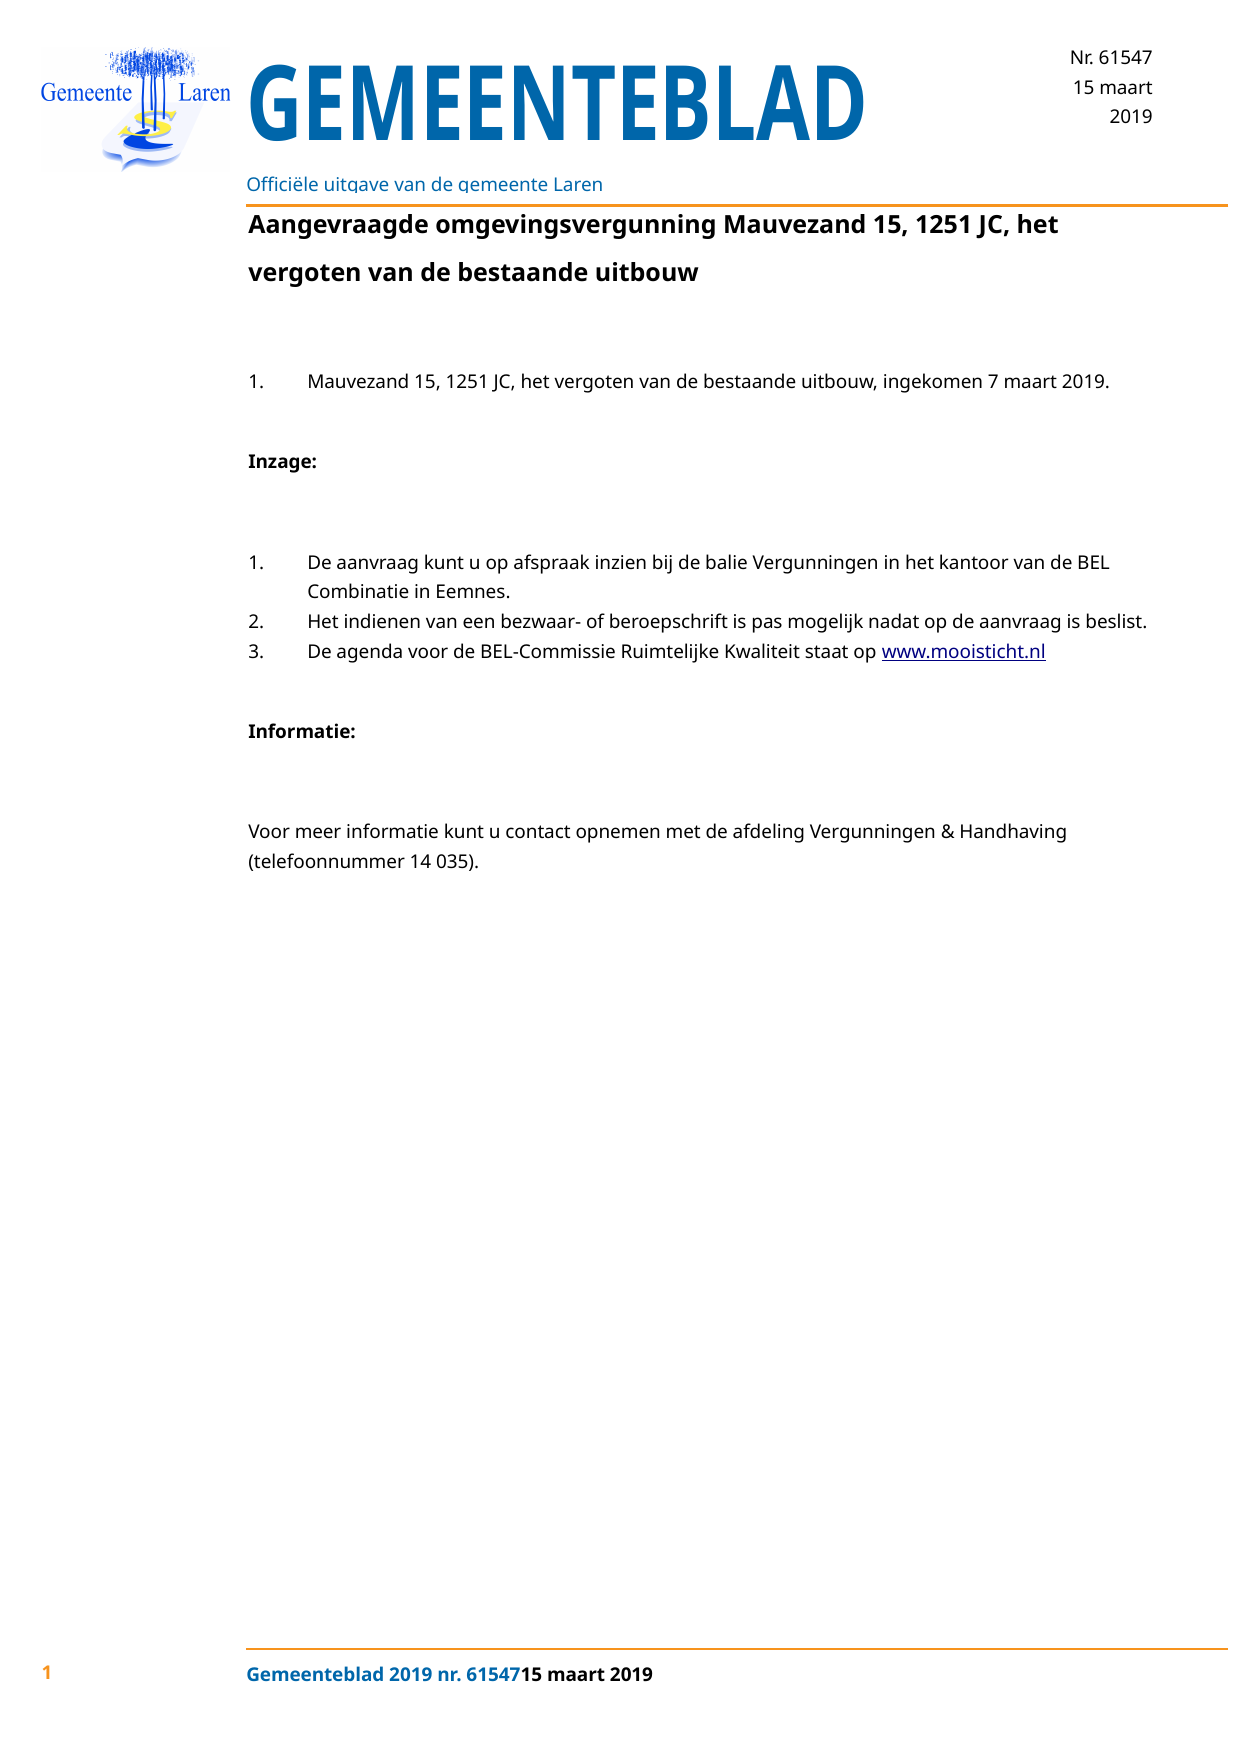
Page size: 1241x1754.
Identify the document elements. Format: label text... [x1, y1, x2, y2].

text Aangevraagde omgevingsvergunning Mauvezand 15, 1251 JC, het vergoten van de bestaande uitbouw [248, 207, 1152, 288]
list De agenda voor de BEL-Commissie Ruimtelijke Kwaliteit staat op www.mooisticht.nl [248, 638, 1152, 664]
picture [41, 47, 231, 172]
list De aanvraag kunt u op afspraak inzien bij de balie Vergunningen in het kantoor van de BEL Combinatie in Eemnes. [248, 549, 1152, 604]
text Inzage: [248, 448, 1152, 474]
list Mauvezand 15, 1251 JC, het vergoten van de bestaande uitbouw, ingekomen 7 maart 2019. [248, 368, 1152, 394]
list Het indienen van een bezwaar- of beroepschrift is pas mogelijk nadat op de aanvraag is beslist. [248, 608, 1152, 634]
text Voor meer informatie kunt u contact opnemen met de afdeling Vergunningen & Handhaving (telefoonnummer 14 035). [248, 819, 1152, 874]
text Informatie: [248, 718, 1152, 744]
